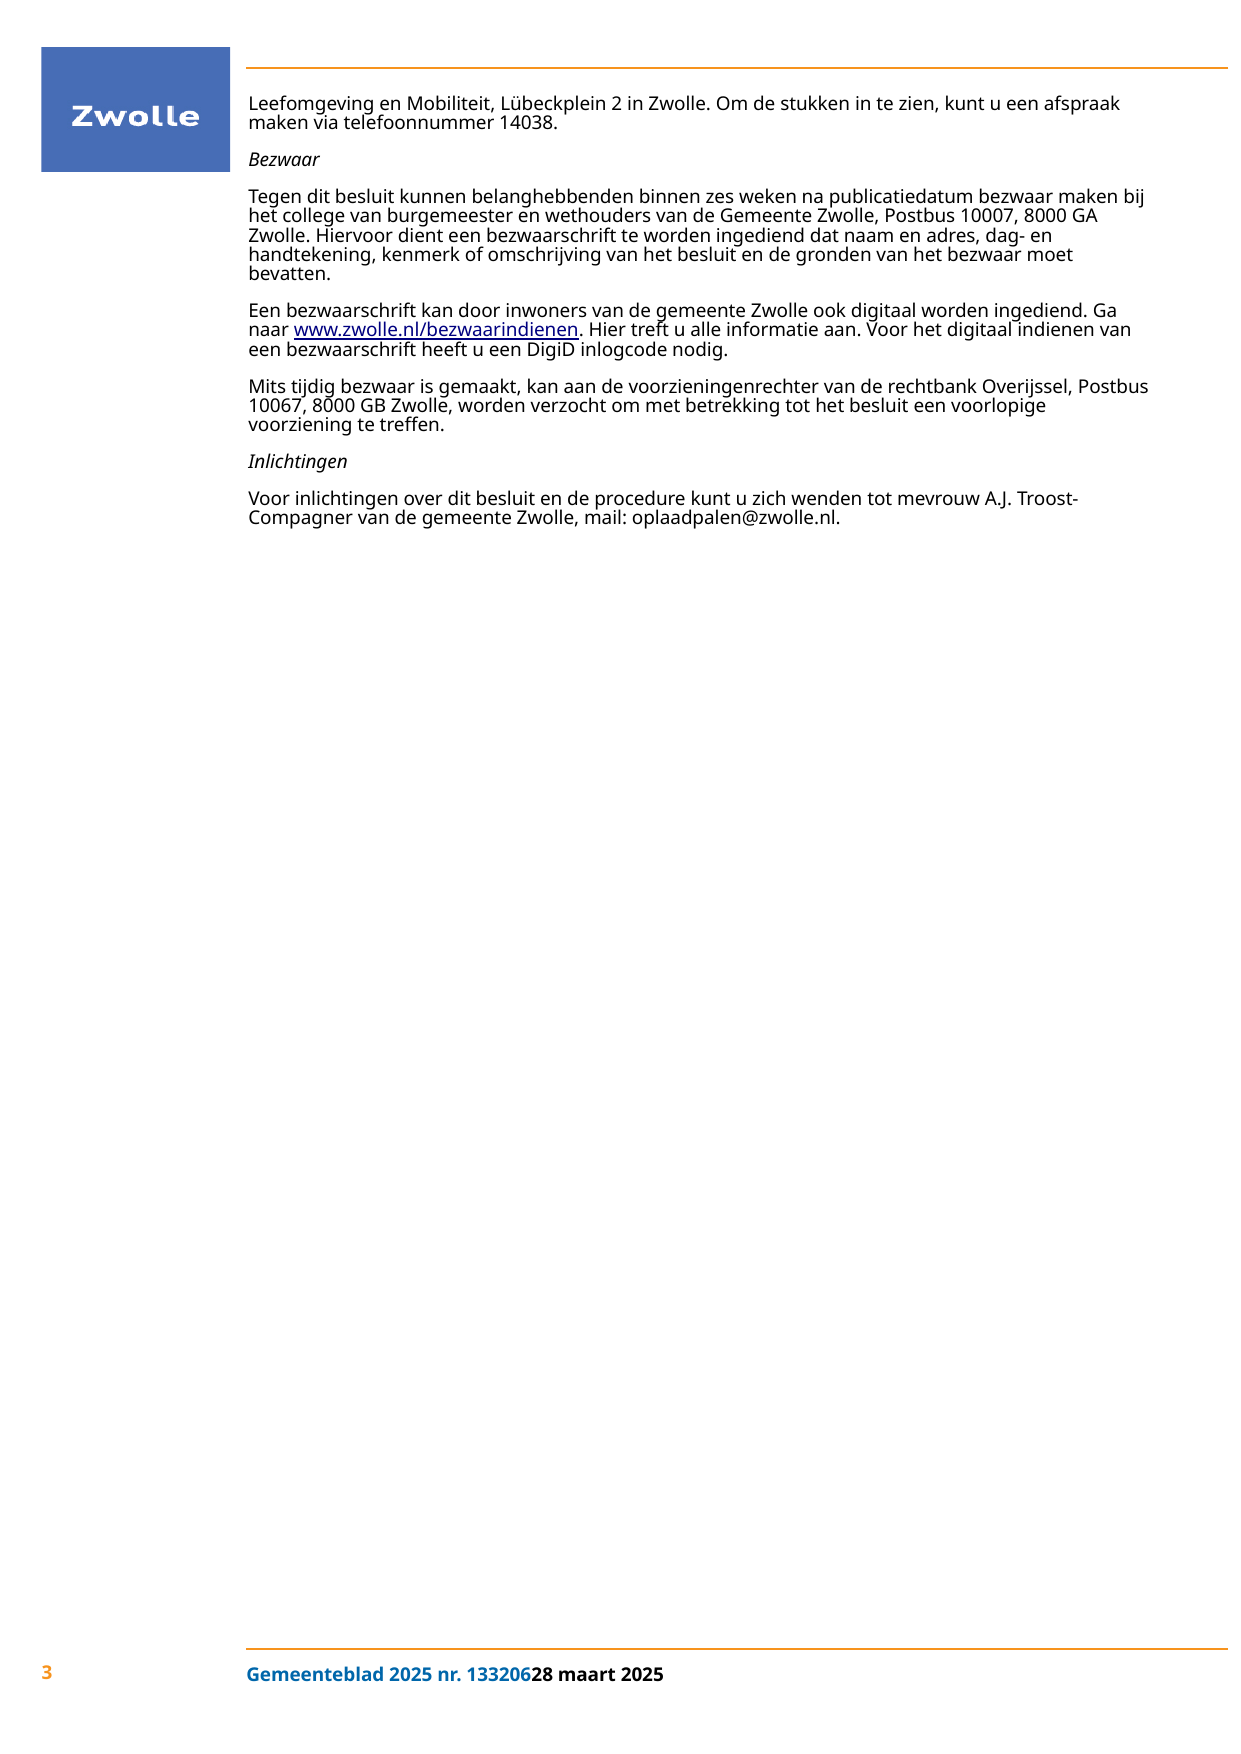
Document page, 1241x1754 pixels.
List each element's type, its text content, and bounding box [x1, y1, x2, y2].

text Leefomgeving en Mobiliteit, Lübeckplein 2 in Zwolle. Om de stukken in te zien, kunt u een afspraak maken via telefoonnummer 14038. [248, 95, 1152, 133]
picture [41, 47, 231, 172]
text Een bezwaarschrift kan door inwoners van de gemeente Zwolle ook digitaal worden ingediend. Ga naar www.zwolle.nl/bezwaarindienen. Hier treft u alle informatie aan. Voor het digitaal indienen van een bezwaarschrift heeft u een DigiD inlogcode nodig. [248, 302, 1152, 360]
text Bezwaar [248, 151, 1152, 170]
text Voor inlichtingen over dit besluit en de procedure kunt u zich wenden tot mevrouw A.J. Troost-Compagner van de gemeente Zwolle, mail: oplaadpalen@zwolle.nl. [248, 490, 1152, 529]
text Mits tijdig bezwaar is gemaakt, kan aan de voorzieningenrechter van de rechtbank Overijssel, Postbus 10067, 8000 GB Zwolle, worden verzocht om met betrekking tot het besluit een voorlopige voorziening te treffen. [248, 378, 1152, 435]
text Tegen dit besluit kunnen belanghebbenden binnen zes weken na publicatiedatum bezwaar maken bij het college van burgemeester en wethouders van de Gemeente Zwolle, Postbus 10007, 8000 GA Zwolle. Hiervoor dient een bezwaarschrift te worden ingediend dat naam en adres, dag- en handtekening, kenmerk of omschrijving van het besluit en de gronden van het bezwaar moet bevatten. [248, 188, 1152, 284]
text Inlichtingen [248, 453, 1152, 472]
